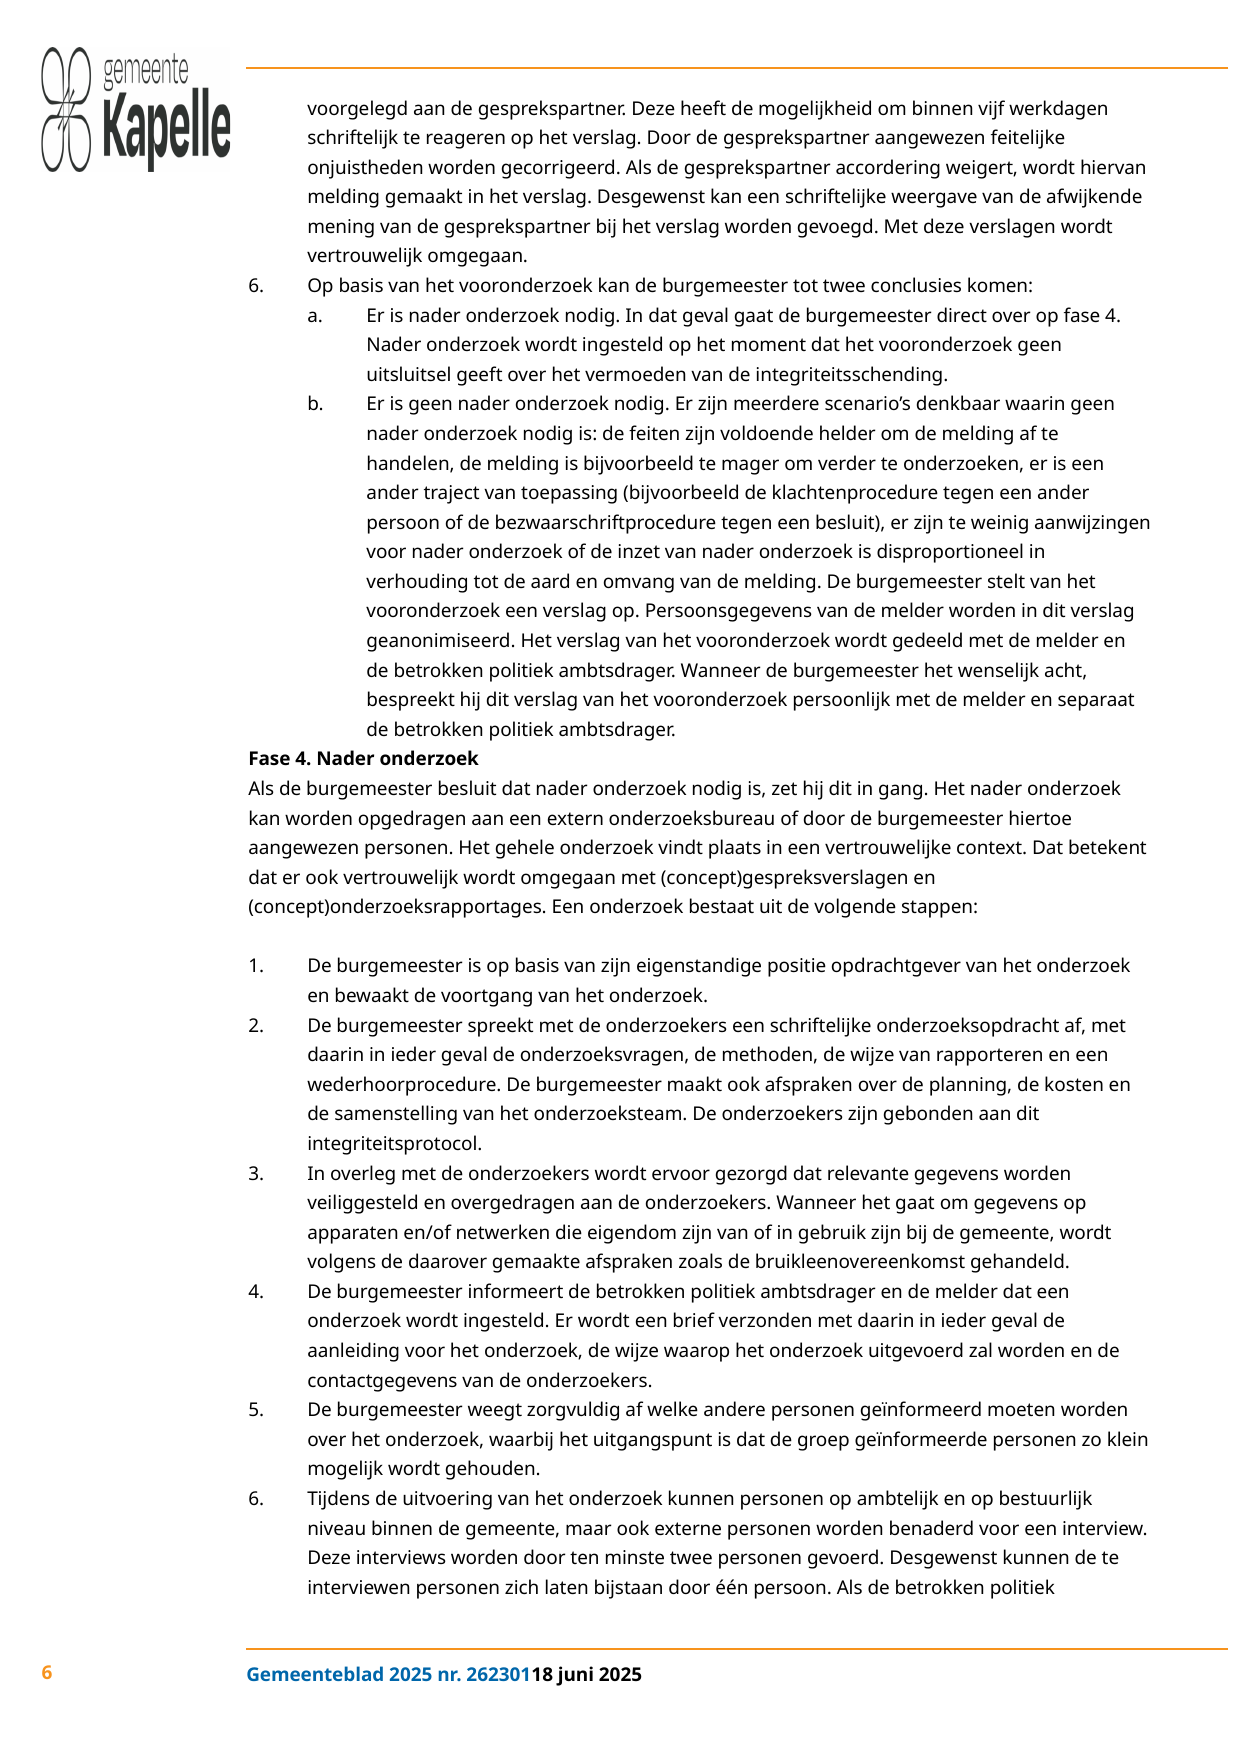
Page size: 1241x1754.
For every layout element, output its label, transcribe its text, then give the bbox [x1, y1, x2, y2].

picture [41, 47, 231, 172]
list Er is nader onderzoek nodig. In dat geval gaat de burgemeester direct over op fase 4. Nader onderzoek wordt ingesteld op het moment dat het vooronderzoek geen uitsluitsel geeft over het vermoeden van de integriteitsschending. [307, 302, 1152, 387]
list Tijdens de uitvoering van het onderzoek kunnen personen op ambtelijk en op bestuurlijk niveau binnen de gemeente, maar ook externe personen worden benaderd voor een interview. Deze interviews worden door ten minste twee personen gevoerd. Desgewenst kunnen de te interviewen personen zich laten bijstaan door één persoon. Als de betrokken politiek [248, 1485, 1152, 1600]
list Op basis van het vooronderzoek kan de burgemeester tot twee conclusies komen: [248, 272, 1152, 298]
list De burgemeester spreekt met de onderzoekers een schriftelijke onderzoeksopdracht af, met daarin in ieder geval de onderzoeksvragen, de methoden, de wijze van rapporteren en een wederhoorprocedure. De burgemeester maakt ook afspraken over de planning, de kosten en de samenstelling van het onderzoeksteam. De onderzoekers zijn gebonden aan dit integriteitsprotocol. [248, 1012, 1152, 1156]
list In overleg met de onderzoekers wordt ervoor gezorgd dat relevante gegevens worden veiliggesteld en overgedragen aan de onderzoekers. Wanneer het gaat om gegevens op apparaten en/of netwerken die eigendom zijn van of in gebruik zijn bij de gemeente, wordt volgens de daarover gemaakte afspraken zoals de bruikleenovereenkomst gehandeld. [248, 1160, 1152, 1274]
list De burgemeester weegt zorgvuldig af welke andere personen geïnformeerd moeten worden over het onderzoek, waarbij het uitgangspunt is dat de groep geïnformeerde personen zo klein mogelijk wordt gehouden. [248, 1396, 1152, 1481]
text Als de burgemeester besluit dat nader onderzoek nodig is, zet hij dit in gang. Het nader onderzoek kan worden opgedragen aan een extern onderzoeksbureau of door de burgemeester hiertoe aangewezen personen. Het gehele onderzoek vindt plaats in een vertrouwelijke context. Dat betekent dat er ook vertrouwelijk wordt omgegaan met (concept)gespreksverslagen en (concept)onderzoeksrapportages. Een onderzoek bestaat uit de volgende stappen: [248, 775, 1152, 919]
text Fase 4. Nader onderzoek [248, 746, 1152, 771]
list Er is geen nader onderzoek nodig. Er zijn meerdere scenario’s denkbaar waarin geen nader onderzoek nodig is: de feiten zijn voldoende helder om de melding af te handelen, de melding is bijvoorbeeld te mager om verder te onderzoeken, er is een ander traject van toepassing (bijvoorbeeld de klachtenprocedure tegen een ander persoon of de bezwaarschriftprocedure tegen een besluit), er zijn te weinig aanwijzingen voor nader onderzoek of de inzet van nader onderzoek is disproportioneel in verhouding tot de aard en omvang van de melding. De burgemeester stelt van het vooronderzoek een verslag op. Persoonsgegevens van de melder worden in dit verslag geanonimiseerd. Het verslag van het vooronderzoek wordt gedeeld met de melder en de betrokken politiek ambtsdrager. Wanneer de burgemeester het wenselijk acht, bespreekt hij dit verslag van het vooronderzoek persoonlijk met de melder en separaat de betrokken politiek ambtsdrager. [307, 391, 1152, 742]
list De burgemeester informeert de betrokken politiek ambtsdrager en de melder dat een onderzoek wordt ingesteld. Er wordt een brief verzonden met daarin in ieder geval de aanleiding voor het onderzoek, de wijze waarop het onderzoek uitgevoerd zal worden en de contactgegevens van de onderzoekers. [248, 1278, 1152, 1393]
list voorgelegd aan de gesprekspartner. Deze heeft de mogelijkheid om binnen vijf werkdagen schriftelijk te reageren op het verslag. Door de gesprekspartner aangewezen feitelijke onjuistheden worden gecorrigeerd. Als de gesprekspartner accordering weigert, wordt hiervan melding gemaakt in het verslag. Desgewenst kan een schriftelijke weergave van de afwijkende mening van de gesprekspartner bij het verslag worden gevoegd. Met deze verslagen wordt vertrouwelijk omgegaan. [248, 95, 1152, 268]
list De burgemeester is op basis van zijn eigenstandige positie opdrachtgever van het onderzoek en bewaakt de voortgang van het onderzoek. [248, 953, 1152, 1008]
